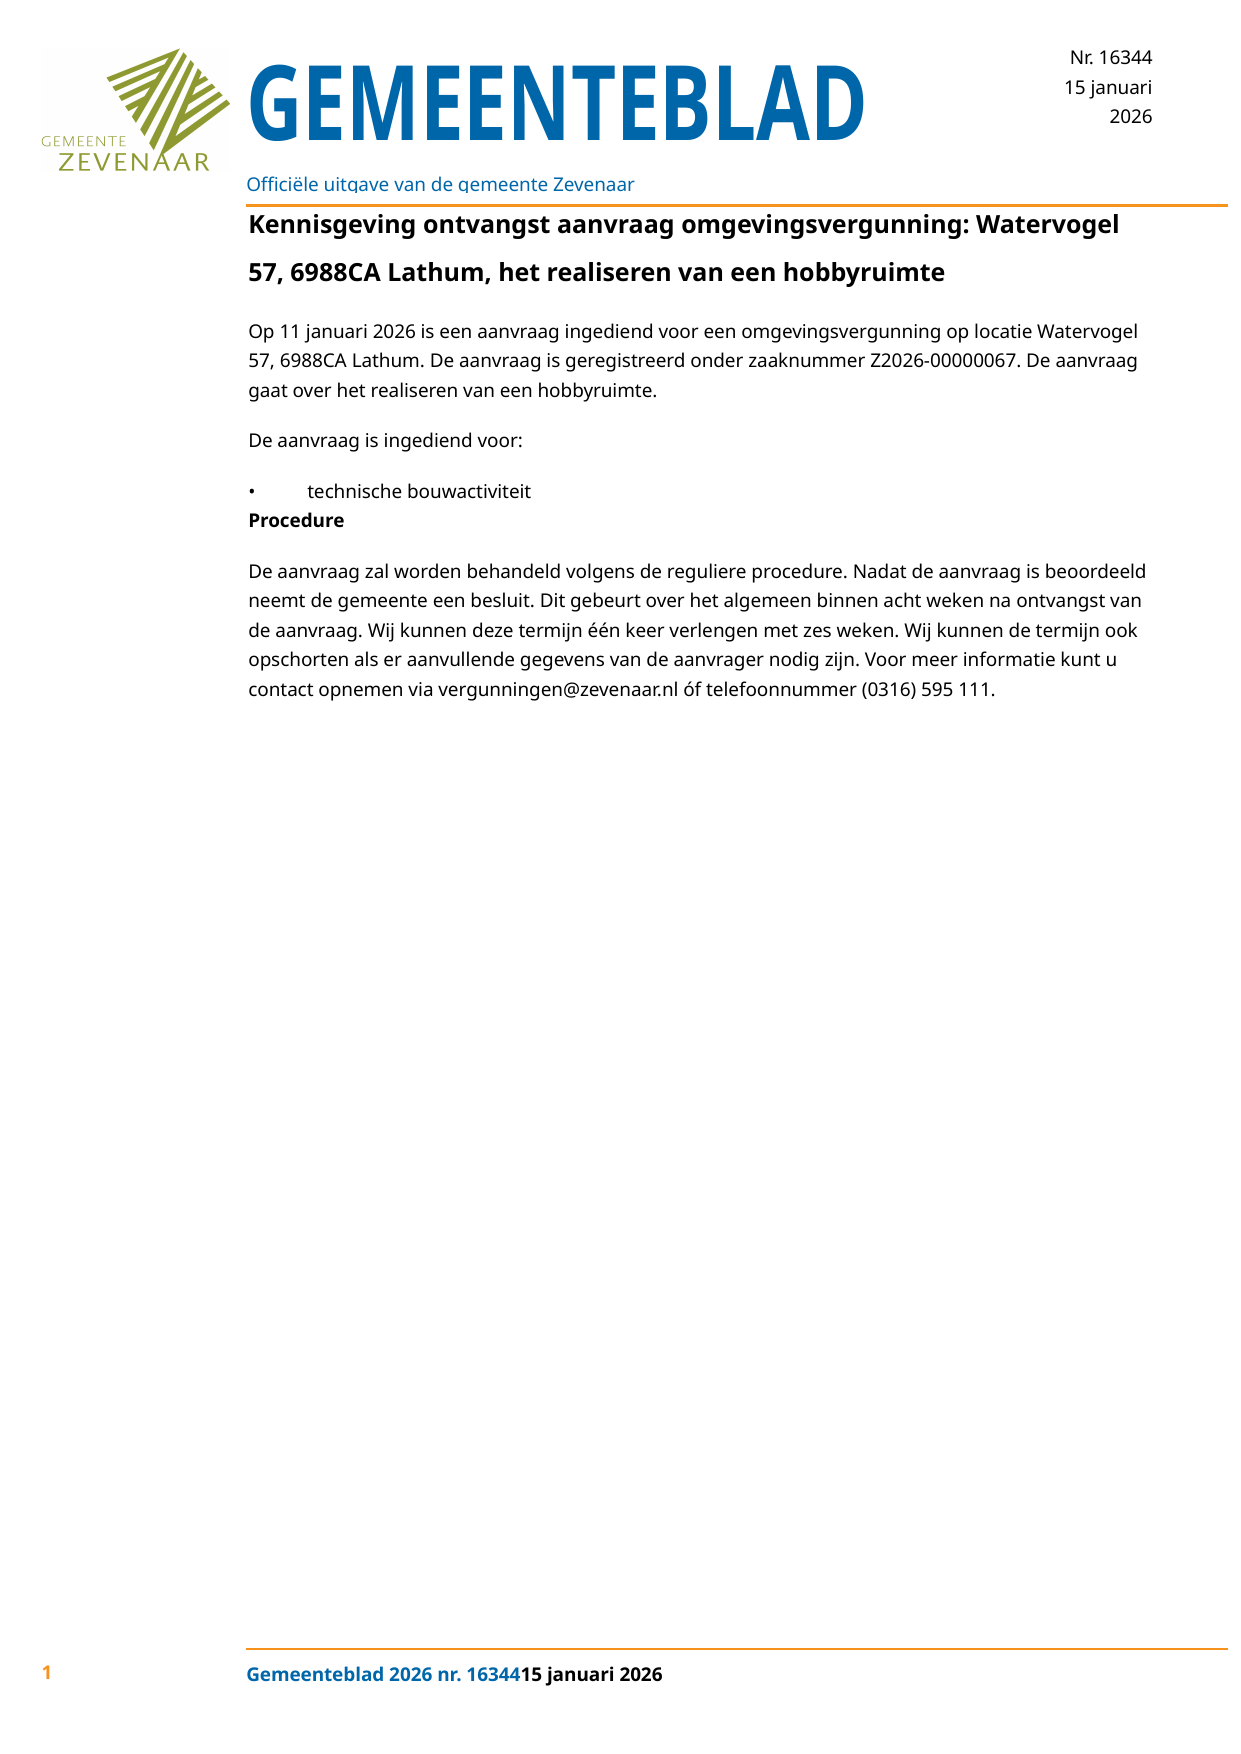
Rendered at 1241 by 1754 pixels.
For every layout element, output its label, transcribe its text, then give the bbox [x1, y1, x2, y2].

text Op 11 januari 2026 is een aanvraag ingediend voor een omgevingsvergunning op locatie Watervogel 57, 6988CA Lathum. De aanvraag is geregistreerd onder zaaknummer Z2026-00000067. De aanvraag gaat over het realiseren van een hobbyruimte. [248, 318, 1152, 403]
picture [41, 47, 231, 172]
list technische bouwactiviteit [248, 478, 1152, 504]
text De aanvraag zal worden behandeld volgens de reguliere procedure. Nadat de aanvraag is beoordeeld neemt de gemeente een besluit. Dit gebeurt over het algemeen binnen acht weken na ontvangst van de aanvraag. Wij kunnen deze termijn één keer verlengen met zes weken. Wij kunnen de termijn ook opschorten als er aanvullende gegevens van de aanvrager nodig zijn. Voor meer informatie kunt u contact opnemen via vergunningen@zevenaar.nl óf telefoonnummer (0316) 595 111. [248, 558, 1152, 702]
text De aanvraag is ingediend voor: [248, 427, 1152, 453]
text Kennisgeving ontvangst aanvraag omgevingsvergunning: Watervogel 57, 6988CA Lathum, het realiseren van een hobbyruimte [248, 207, 1152, 288]
text Procedure [248, 507, 1152, 533]
